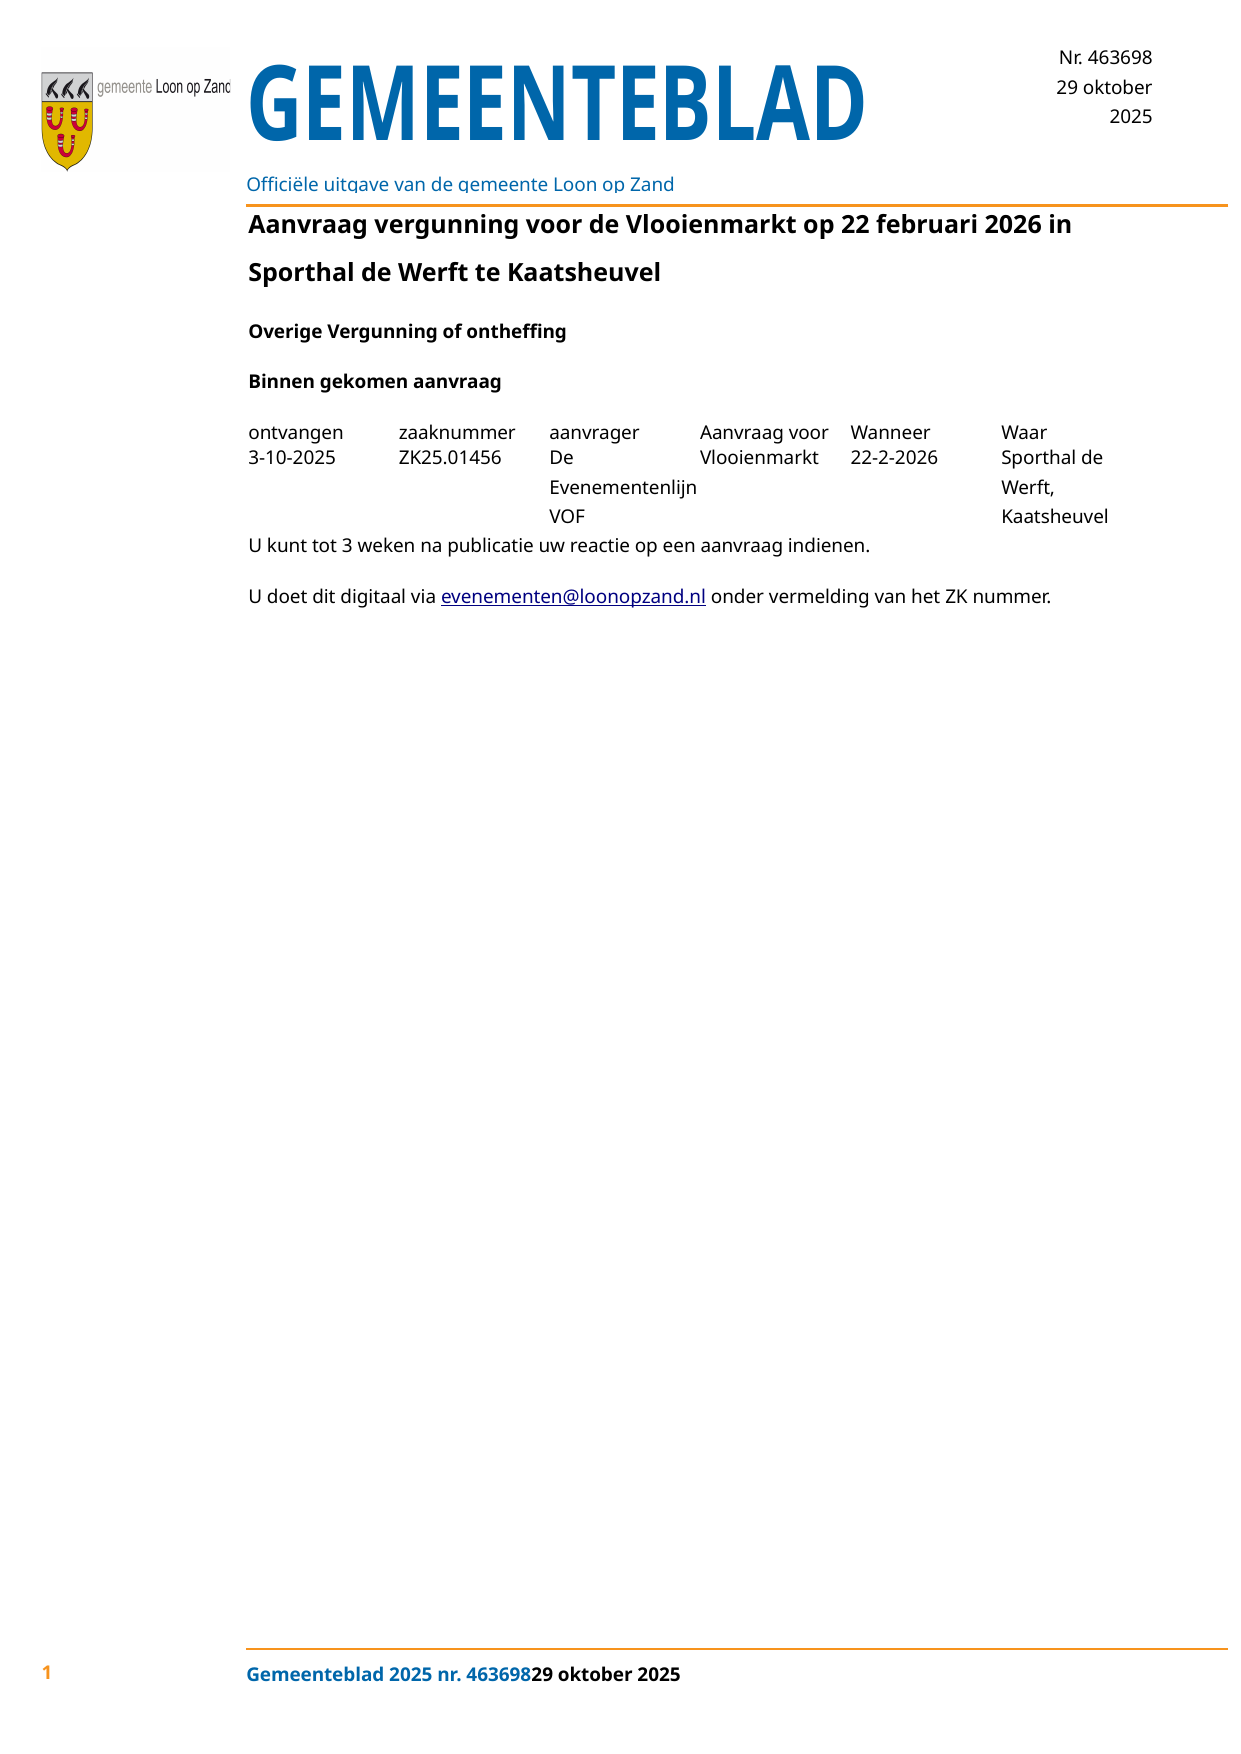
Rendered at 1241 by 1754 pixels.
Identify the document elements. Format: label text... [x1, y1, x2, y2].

table_cell De Evenementenlijn VOF [549, 445, 700, 529]
table_header Waar [1001, 419, 1152, 444]
table_cell Vlooienmarkt [700, 445, 850, 529]
text Overige Vergunning of ontheffing [248, 318, 1152, 344]
table_cell 3-10-2025 [248, 445, 398, 529]
text Binnen gekomen aanvraag [248, 368, 1152, 394]
table_header Wanneer [850, 419, 1001, 444]
table_cell Sporthal de Werft, Kaatsheuvel [1001, 445, 1152, 529]
text Aanvraag vergunning voor de Vlooienmarkt op 22 februari 2026 in Sporthal de Werft te Kaatsheuvel [248, 207, 1152, 288]
table_header aanvrager [549, 419, 700, 444]
table_header Aanvraag voor [700, 419, 850, 444]
table_header ontvangen [248, 419, 398, 444]
table_cell ZK25.01456 [399, 445, 549, 529]
picture [41, 47, 231, 172]
table_cell 22-2-2026 [850, 445, 1001, 529]
text U kunt tot 3 weken na publicatie uw reactie op een aanvraag indienen. [248, 533, 1152, 558]
text U doet dit digitaal via evenementen@loonopzand.nl onder vermelding van het ZK nummer. [248, 583, 1152, 609]
table_header zaaknummer [399, 419, 549, 444]
